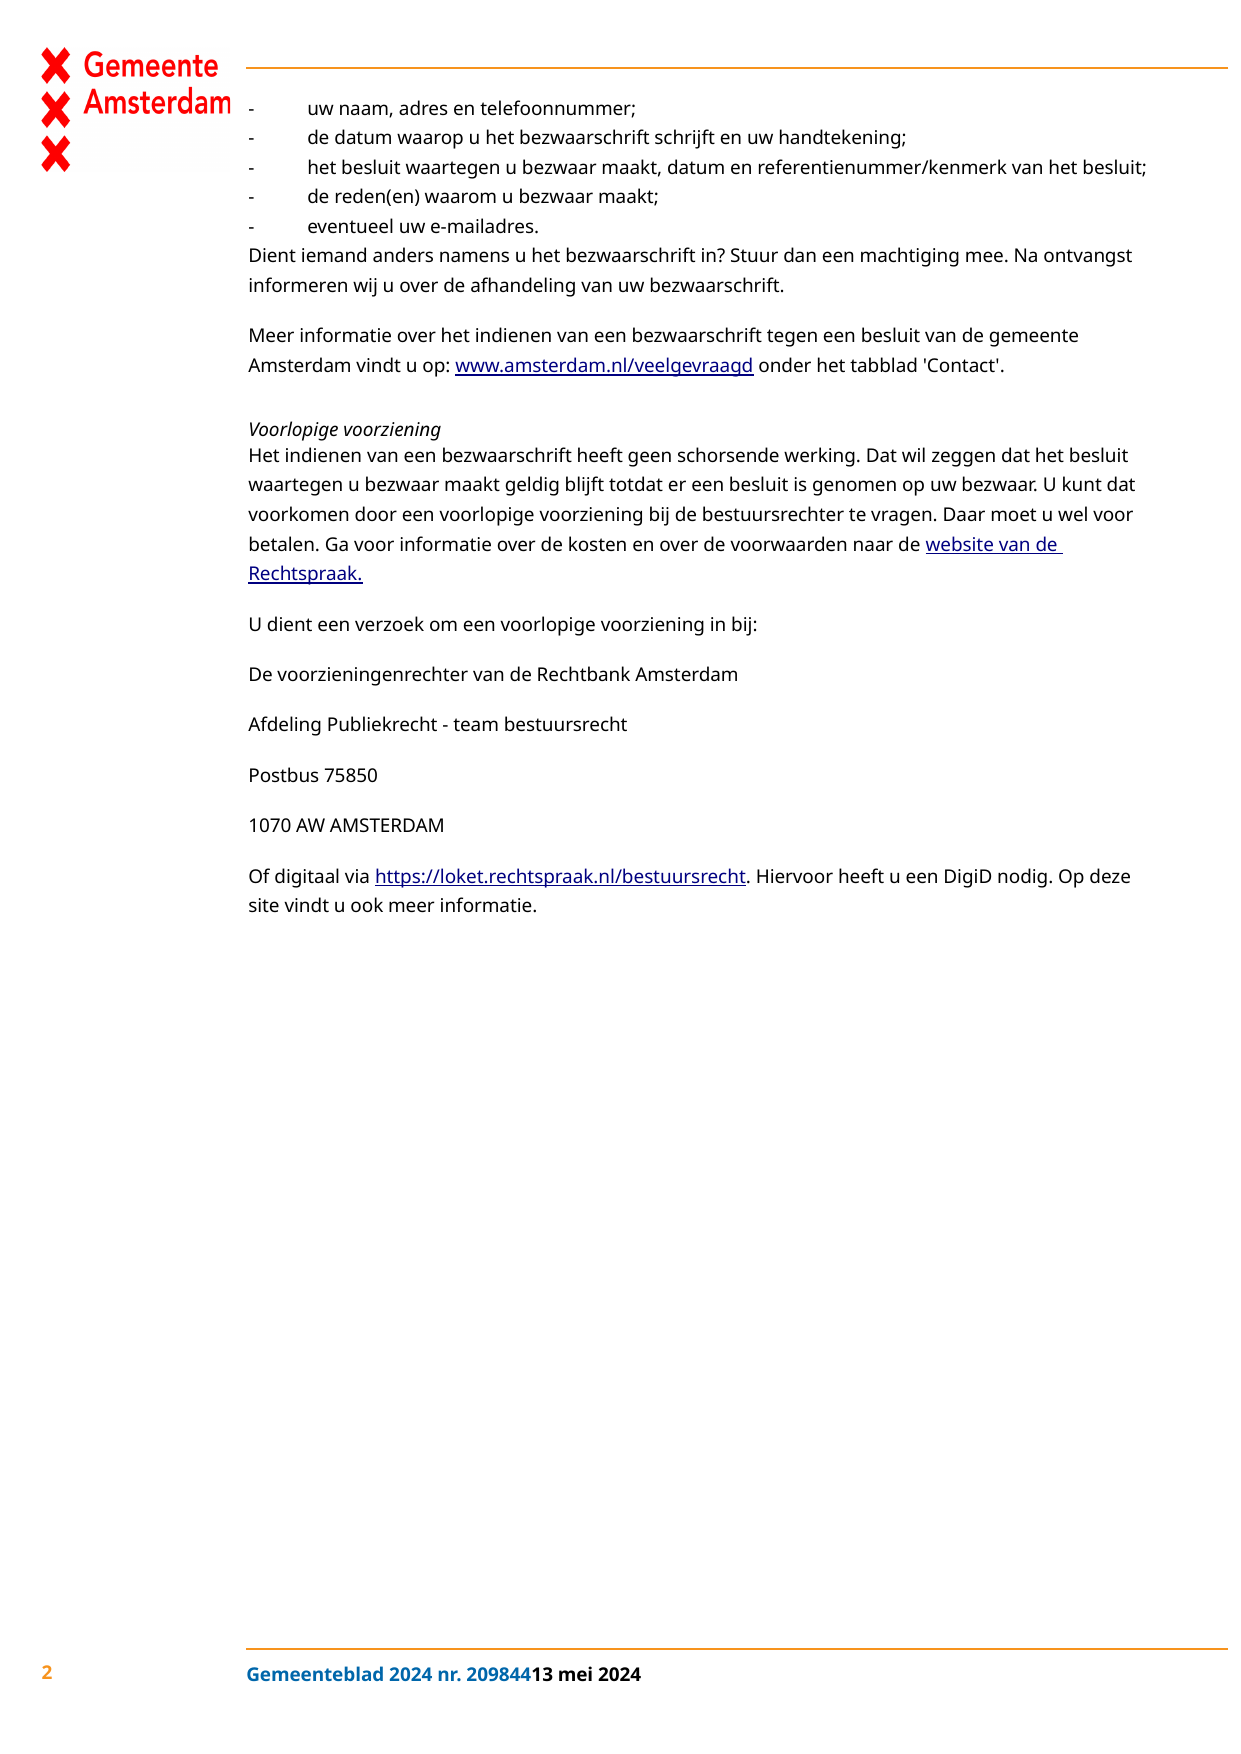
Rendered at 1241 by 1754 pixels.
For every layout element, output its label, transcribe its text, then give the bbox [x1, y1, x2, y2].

list uw naam, adres en telefoonnummer; [248, 95, 1152, 121]
text Meer informatie over het indienen van een bezwaarschrift tegen een besluit van de gemeente Amsterdam vindt u op: www.amsterdam.nl/veelgevraagd onder het tabblad 'Contact'. [248, 323, 1152, 378]
picture [41, 47, 231, 172]
text U dient een verzoek om een voorlopige voorziening in bij: [248, 611, 1152, 636]
text Of digitaal via https://loket.rechtspraak.nl/bestuursrecht. Hiervoor heeft u een DigiD nodig. Op deze site vindt u ook meer informatie. [248, 863, 1152, 918]
text Dient iemand anders namens u het bezwaarschrift in? Stuur dan een machtiging mee. Na ontvangst informeren wij u over de afhandeling van uw bezwaarschrift. [248, 243, 1152, 298]
text De voorzieningenrechter van de Rechtbank Amsterdam [248, 661, 1152, 687]
text Voorlopige voorziening [248, 416, 1152, 442]
list eventueel uw e-mailadres. [248, 213, 1152, 239]
text 1070 AW AMSTERDAM [248, 812, 1152, 838]
list het besluit waartegen u bezwaar maakt, datum en referentienummer/kenmerk van het besluit; [248, 154, 1152, 180]
list de reden(en) waarom u bezwaar maakt; [248, 183, 1152, 209]
text Afdeling Publiekrecht - team bestuursrecht [248, 712, 1152, 737]
text Postbus 75850 [248, 762, 1152, 788]
text Het indienen van een bezwaarschrift heeft geen schorsende werking. Dat wil zeggen dat het besluit waartegen u bezwaar maakt geldig blijft totdat er een besluit is genomen op uw bezwaar. U kunt dat voorkomen door een voorlopige voorziening bij de bestuursrechter te vragen. Daar moet u wel voor betalen. Ga voor informatie over de kosten en over de voorwaarden naar de website van de Rechtspraak. [248, 442, 1152, 586]
list de datum waarop u het bezwaarschrift schrijft en uw handtekening; [248, 124, 1152, 150]
